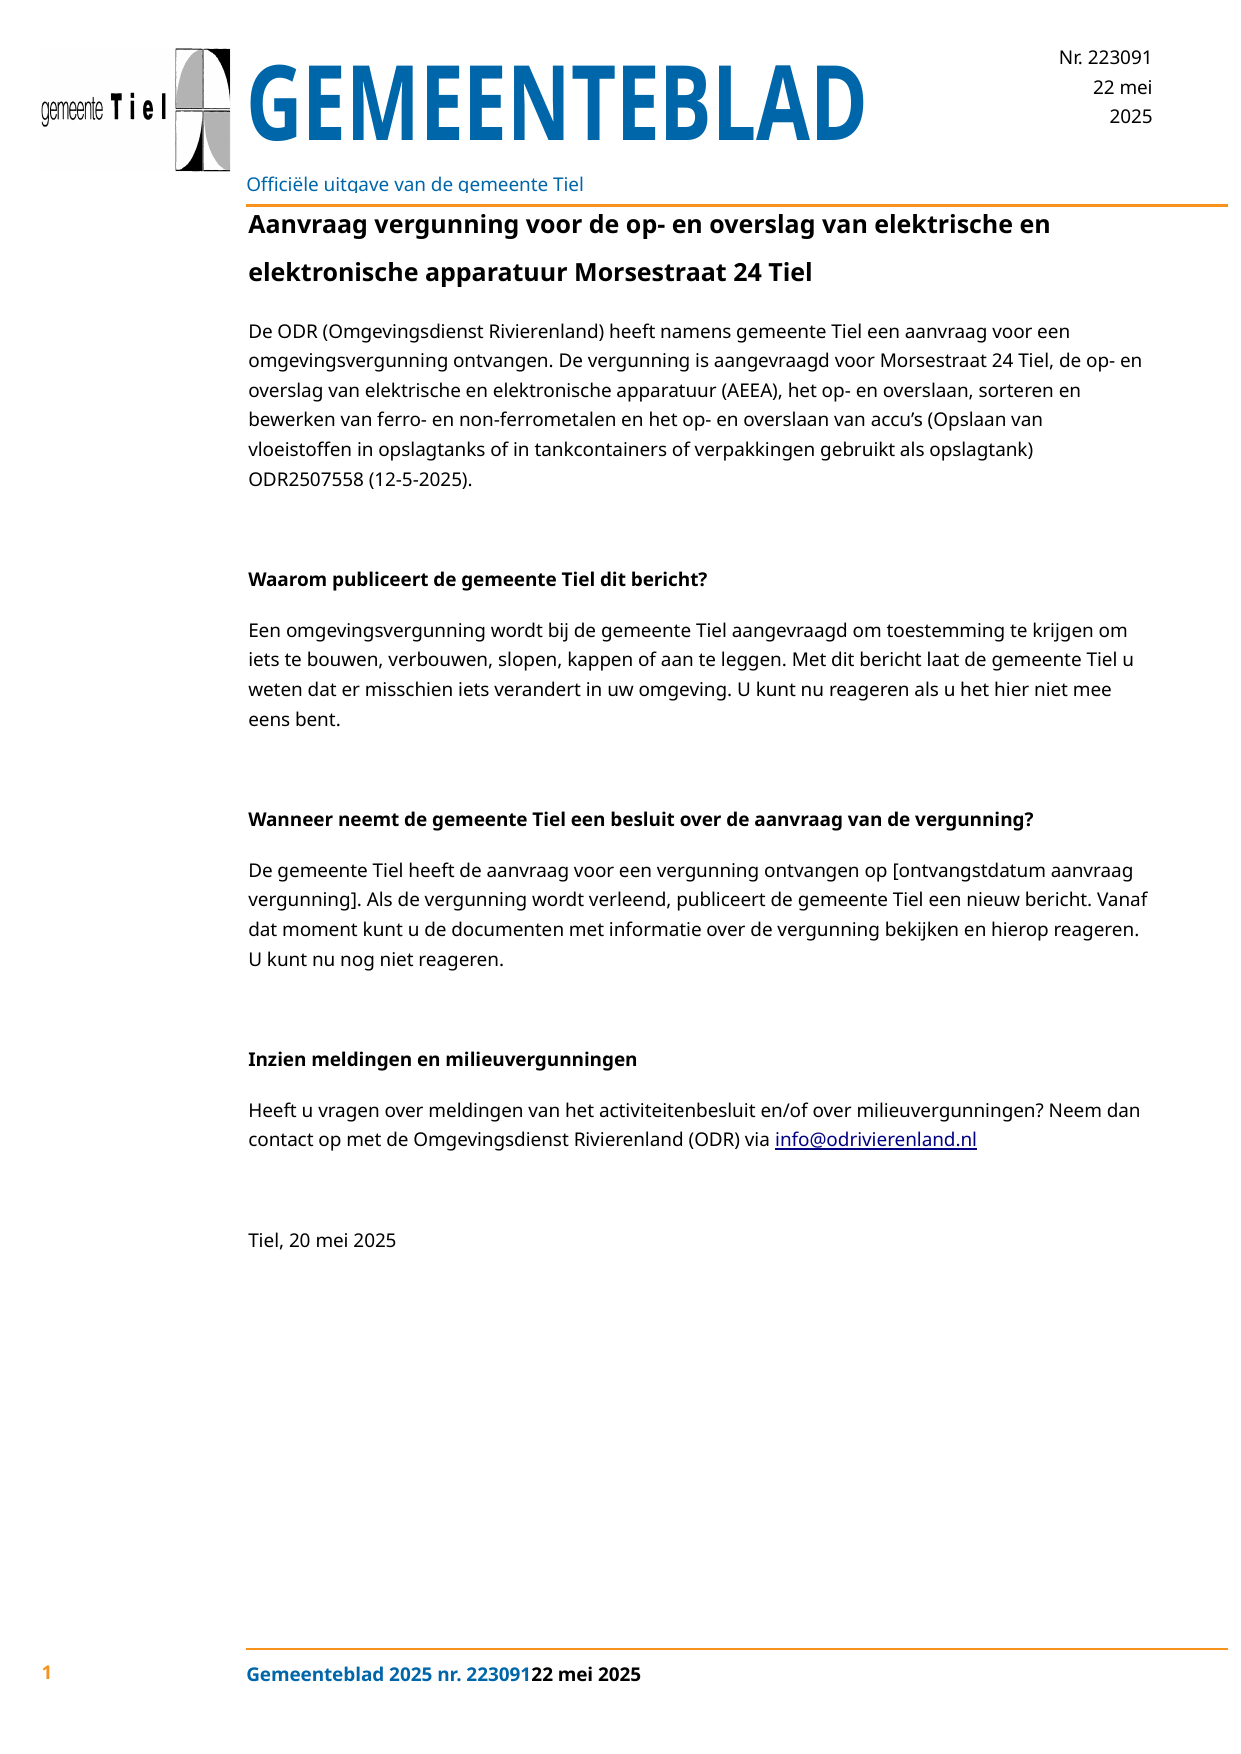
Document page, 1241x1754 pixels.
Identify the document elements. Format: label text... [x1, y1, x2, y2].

text Aanvraag vergunning voor de op- en overslag van elektrische en elektronische apparatuur Morsestraat 24 Tiel [248, 207, 1152, 288]
text Inzien meldingen en milieuvergunningen [248, 1047, 1152, 1072]
picture [41, 47, 231, 172]
text Een omgevingsvergunning wordt bij de gemeente Tiel aangevraagd om toestemming te krijgen om iets te bouwen, verbouwen, slopen, kappen of aan te leggen. Met dit bericht laat de gemeente Tiel u weten dat er misschien iets verandert in uw omgeving. U kunt nu reageren als u het hier niet mee eens bent. [248, 617, 1152, 732]
text Tiel, 20 mei 2025 [248, 1227, 1152, 1253]
text De ODR (Omgevingsdienst Rivierenland) heeft namens gemeente Tiel een aanvraag voor een omgevingsvergunning ontvangen. De vergunning is aangevraagd voor Morsestraat 24 Tiel, de op- en overslag van elektrische en elektronische apparatuur (AEEA), het op- en overslaan, sorteren en bewerken van ferro- en non-ferrometalen en het op- en overslaan van accu’s (Opslaan van vloeistoffen in opslagtanks of in tankcontainers of verpakkingen gebruikt als opslagtank) ODR2507558 (12-5-2025). [248, 318, 1152, 492]
text Heeft u vragen over meldingen van het activiteitenbesluit en/of over milieuvergunningen? Neem dan contact op met de Omgevingsdienst Rivierenland (ODR) via info@odrivierenland.nl [248, 1097, 1152, 1152]
text Waarom publiceert de gemeente Tiel dit bericht? [248, 567, 1152, 592]
text Wanneer neemt de gemeente Tiel een besluit over de aanvraag van de vergunning? [248, 807, 1152, 832]
text De gemeente Tiel heeft de aanvraag voor een vergunning ontvangen op [ontvangstdatum aanvraag vergunning]. Als de vergunning wordt verleend, publiceert de gemeente Tiel een nieuw bericht. Vanaf dat moment kunt u de documenten met informatie over de vergunning bekijken en hierop reageren. U kunt nu nog niet reageren. [248, 857, 1152, 972]
